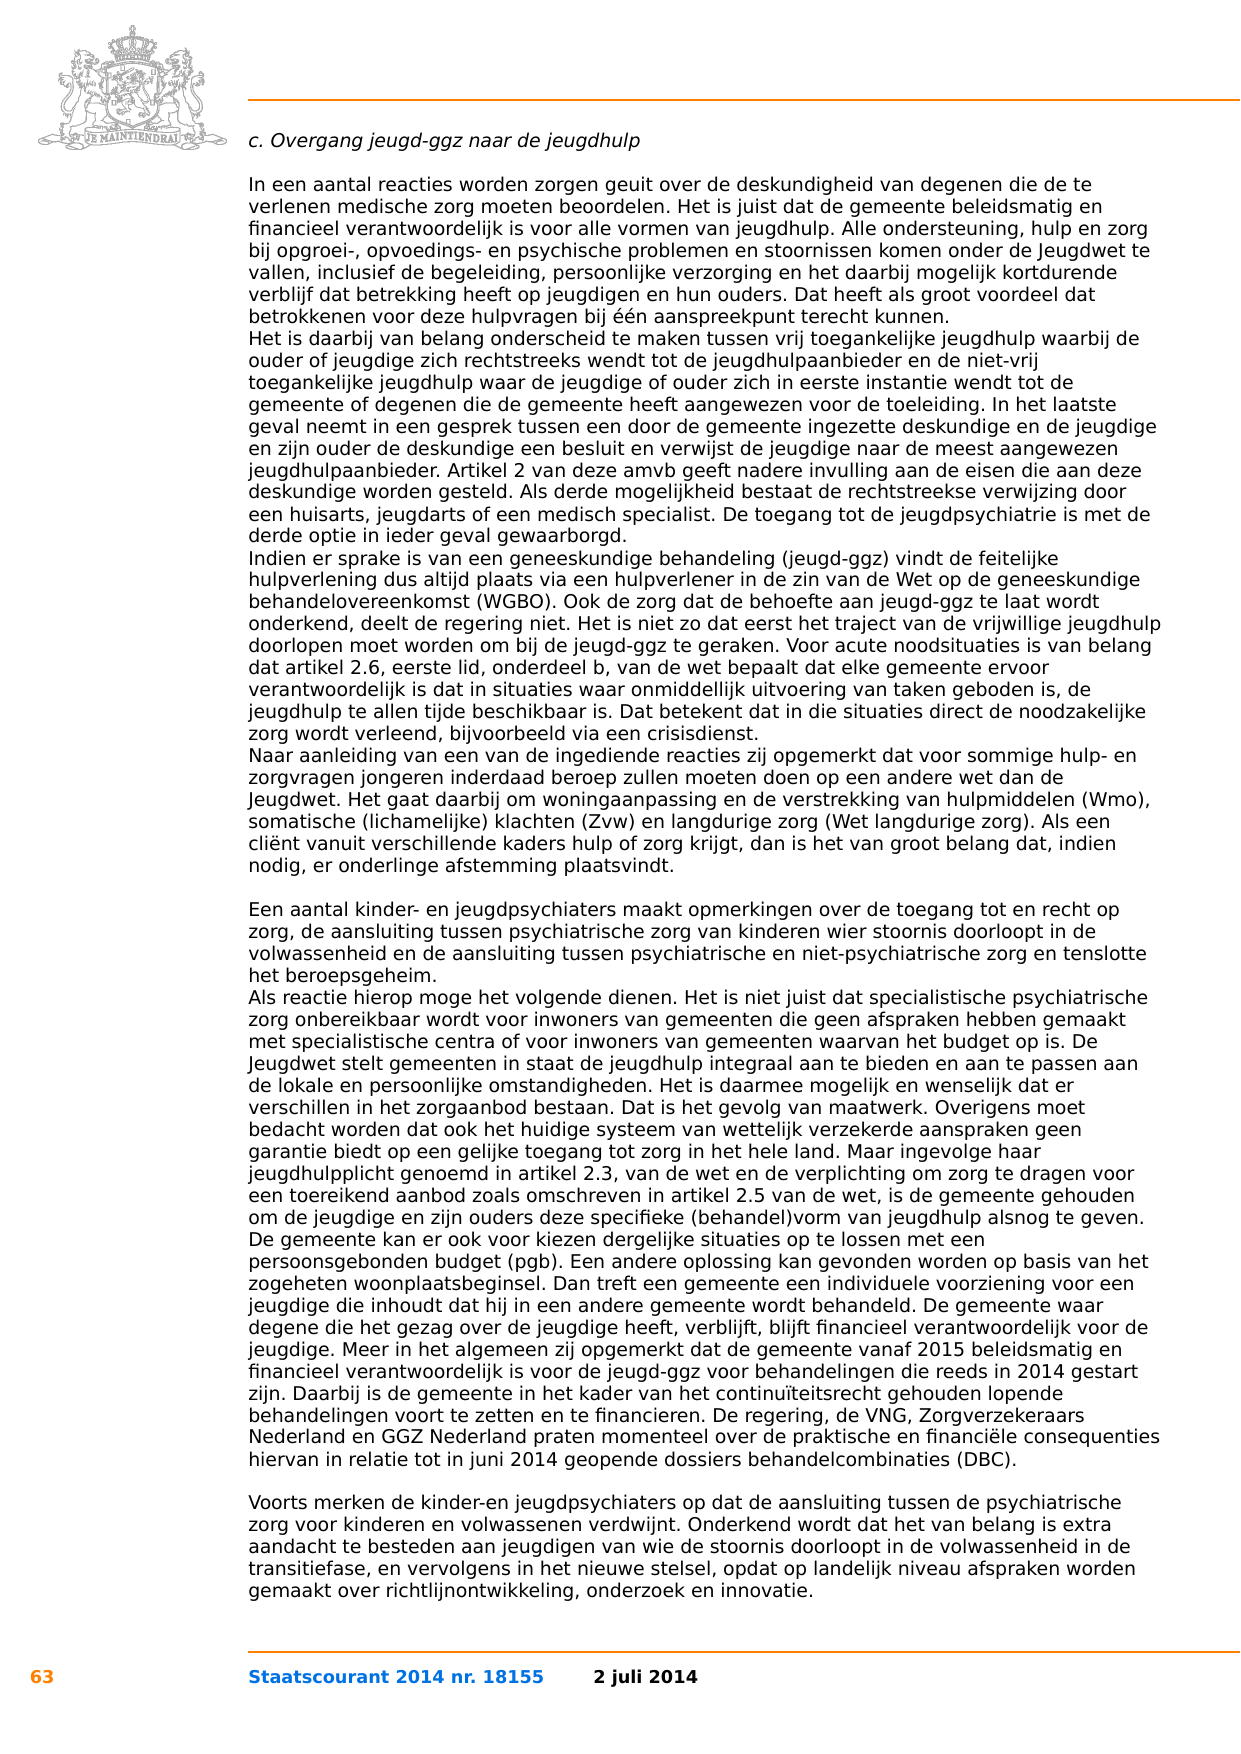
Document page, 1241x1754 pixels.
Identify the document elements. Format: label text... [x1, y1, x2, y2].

text Een aantal kinder- en jeugdpsychiaters maakt opmerkingen over de toegang tot en recht op zorg, de aansluiting tussen psychiatrische zorg van kinderen wier stoornis doorloopt in de volwassenheid en de aansluiting tussen psychiatrische en niet-psychiatrische zorg en tenslotte het beroepsgeheim. [248, 899, 1163, 987]
text Als reactie hierop moge het volgende dienen. Het is niet juist dat specialistische psychiatrische zorg onbereikbaar wordt voor inwoners van gemeenten die geen afspraken hebben gemaakt met specialistische centra of voor inwoners van gemeenten waarvan het budget op is. De Jeugdwet stelt gemeenten in staat de jeugdhulp integraal aan te bieden en aan te passen aan de lokale en persoonlijke omstandigheden. Het is daarmee mogelijk en wenselijk dat er verschillen in het zorgaanbod bestaan. Dat is het gevolg van maatwerk. Overigens moet bedacht worden dat ook het huidige systeem van wettelijk verzekerde aanspraken geen garantie biedt op een gelijke toegang tot zorg in het hele land. Maar ingevolge haar jeugdhulpplicht genoemd in artikel 2.3, van de wet en de verplichting om zorg te dragen voor een toereikend aanbod zoals omschreven in artikel 2.5 van de wet, is de gemeente gehouden om de jeugdige en zijn ouders deze specifieke (behandel)vorm van jeugdhulp alsnog te geven. De gemeente kan er ook voor kiezen dergelijke situaties op te lossen met een persoonsgebonden budget (pgb). Een andere oplossing kan gevonden worden op basis van het zogeheten woonplaatsbeginsel. Dan treft een gemeente een individuele voorziening voor een jeugdige die inhoudt dat hij in een andere gemeente wordt behandeld. De gemeente waar degene die het gezag over de jeugdige heeft, verblijft, blijft financieel verantwoordelijk voor de jeugdige. Meer in het algemeen zij opgemerkt dat de gemeente vanaf 2015 beleidsmatig en financieel verantwoordelijk is voor de jeugd-ggz voor behandelingen die reeds in 2014 gestart zijn. Daarbij is de gemeente in het kader van het continuïteitsrecht gehouden lopende behandelingen voort te zetten en te financieren. De regering, de VNG, Zorgverzekeraars Nederland en GGZ Nederland praten momenteel over de praktische en financiële consequenties hiervan in relatie tot in juni 2014 geopende dossiers behandelcombinaties (DBC). [248, 987, 1163, 1470]
text Indien er sprake is van een geneeskundige behandeling (jeugd-ggz) vindt de feitelijke hulpverlening dus altijd plaats via een hulpverlener in de zin van de Wet op de geneeskundige behandelovereenkomst (WGBO). Ook de zorg dat de behoefte aan jeugd-ggz te laat wordt onderkend, deelt de regering niet. Het is niet zo dat eerst het traject van de vrijwillige jeugdhulp doorlopen moet worden om bij de jeugd-ggz te geraken. Voor acute noodsituaties is van belang dat artikel 2.6, eerste lid, onderdeel b, van de wet bepaalt dat elke gemeente ervoor verantwoordelijk is dat in situaties waar onmiddellijk uitvoering van taken geboden is, de jeugdhulp te allen tijde beschikbaar is. Dat betekent dat in die situaties direct de noodzakelijke zorg wordt verleend, bijvoorbeeld via een crisisdienst. [248, 547, 1163, 745]
picture [38, 25, 227, 150]
text Voorts merken de kinder-en jeugdpsychiaters op dat de aansluiting tussen de psychiatrische zorg voor kinderen en volwassenen verdwijnt. Onderkend wordt dat het van belang is extra aandacht te besteden aan jeugdigen van wie de stoornis doorloopt in de volwassenheid in de transitiefase, en vervolgens in het nieuwe stelsel, opdat op landelijk niveau afspraken worden gemaakt over richtlijnontwikkeling, onderzoek en innovatie. [248, 1492, 1163, 1602]
text Naar aanleiding van een van de ingediende reacties zij opgemerkt dat voor sommige hulp- en zorgvragen jongeren inderdaad beroep zullen moeten doen op een andere wet dan de Jeugdwet. Het gaat daarbij om woningaanpassing en de verstrekking van hulpmiddelen (Wmo), somatische (lichamelijke) klachten (Zvw) en langdurige zorg (Wet langdurige zorg). Als een cliënt vanuit verschillende kaders hulp of zorg krijgt, dan is het van groot belang dat, indien nodig, er onderlinge afstemming plaatsvindt. [248, 745, 1163, 877]
text Het is daarbij van belang onderscheid te maken tussen vrij toegankelijke jeugdhulp waarbij de ouder of jeugdige zich rechtstreeks wendt tot de jeugdhulpaanbieder en de niet-vrij toegankelijke jeugdhulp waar de jeugdige of ouder zich in eerste instantie wendt tot de gemeente of degenen die de gemeente heeft aangewezen voor de toeleiding. In het laatste geval neemt in een gesprek tussen een door de gemeente ingezette deskundige en de jeugdige en zijn ouder de deskundige een besluit en verwijst de jeugdige naar de meest aangewezen jeugdhulpaanbieder. Artikel 2 van deze amvb geeft nadere invulling aan de eisen die aan deze deskundige worden gesteld. Als derde mogelijkheid bestaat de rechtstreekse verwijzing door een huisarts, jeugdarts of een medisch specialist. De toegang tot de jeugdpsychiatrie is met de derde optie in ieder geval gewaarborgd. [248, 328, 1163, 547]
subtitle c. Overgang jeugd-ggz naar de jeugdhulp [248, 130, 1163, 152]
text In een aantal reacties worden zorgen geuit over de deskundigheid van degenen die de te verlenen medische zorg moeten beoordelen. Het is juist dat de gemeente beleidsmatig en financieel verantwoordelijk is voor alle vormen van jeugdhulp. Alle ondersteuning, hulp en zorg bij opgroei-, opvoedings- en psychische problemen en stoornissen komen onder de Jeugdwet te vallen, inclusief de begeleiding, persoonlijke verzorging en het daarbij mogelijk kortdurende verblijf dat betrekking heeft op jeugdigen en hun ouders. Dat heeft als groot voordeel dat betrokkenen voor deze hulpvragen bij één aanspreekpunt terecht kunnen. [248, 174, 1163, 328]
